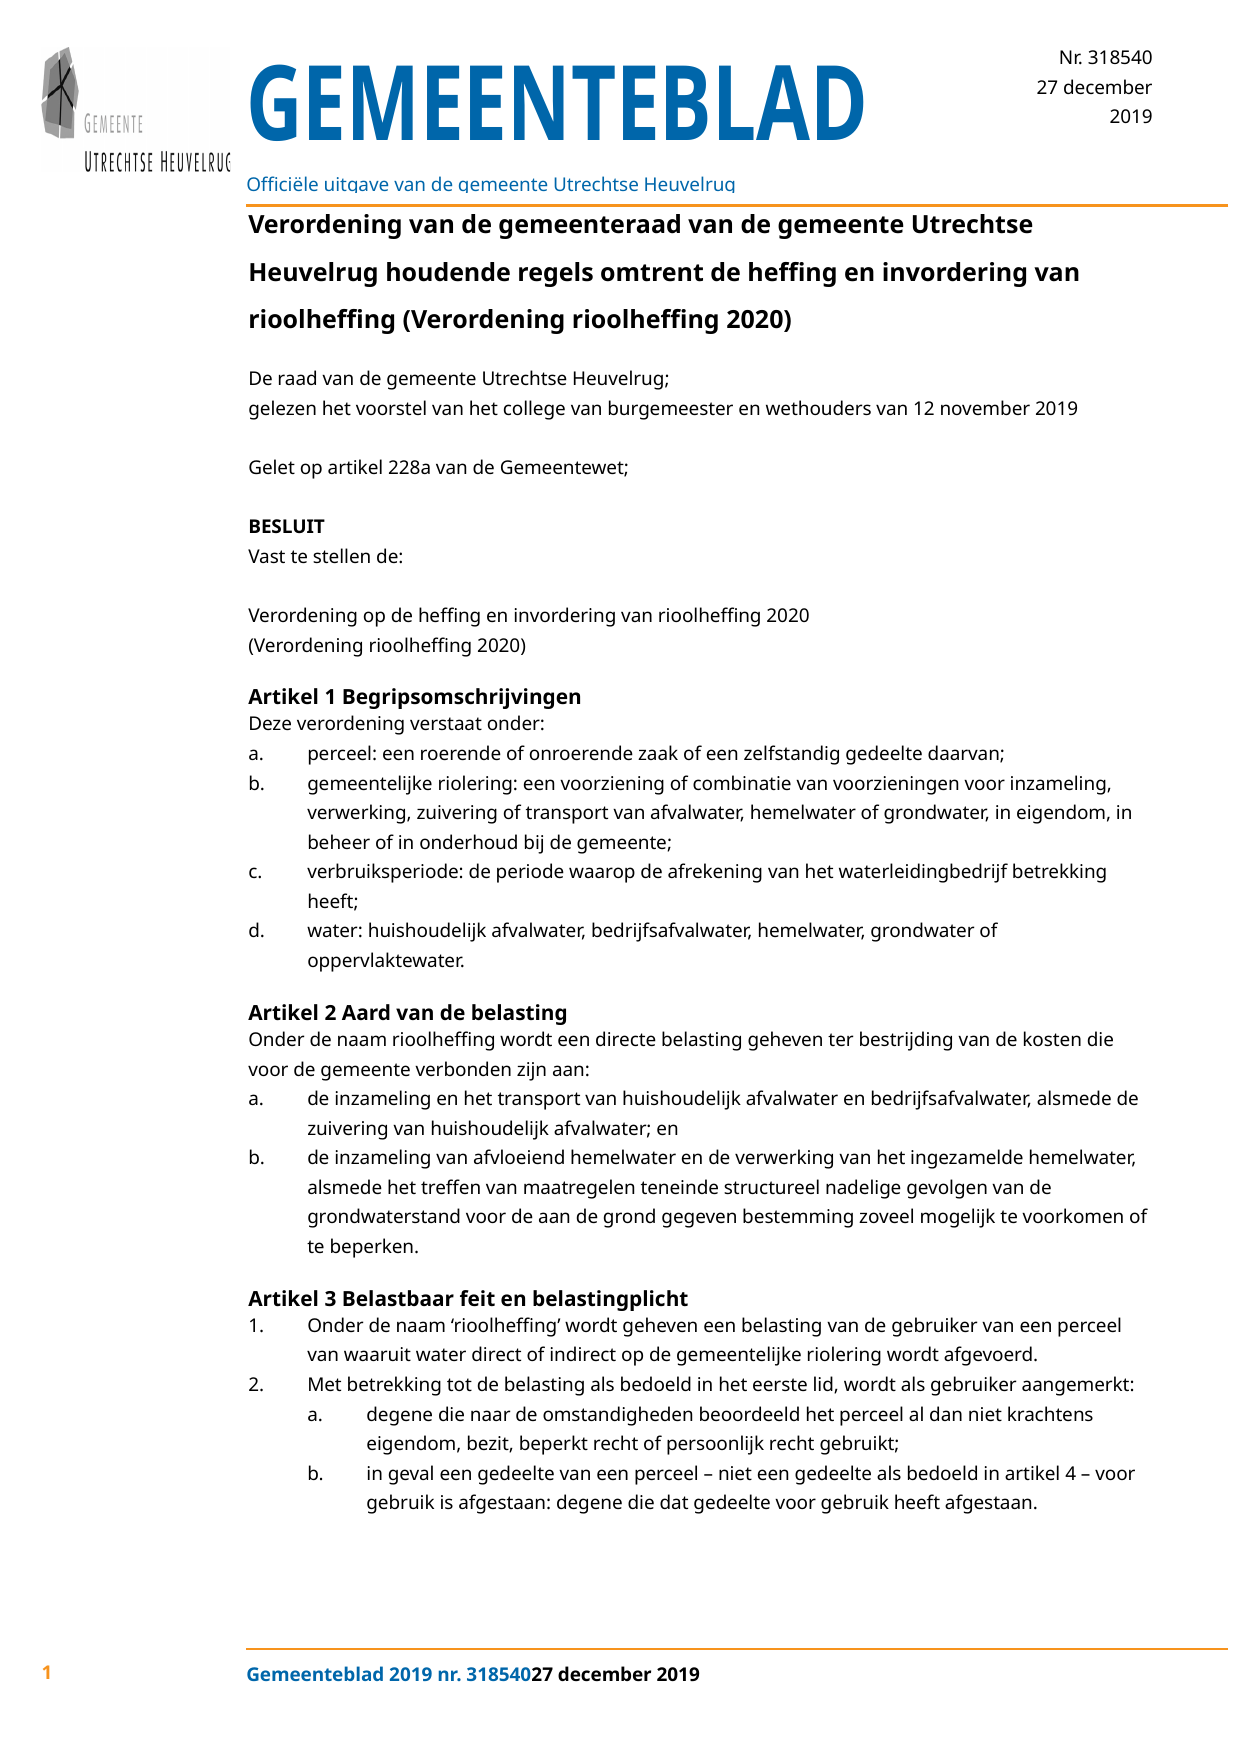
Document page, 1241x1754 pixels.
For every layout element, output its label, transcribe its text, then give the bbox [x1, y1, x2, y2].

list verbruiksperiode: de periode waarop de afrekening van het waterleidingbedrijf betrekking heeft; [248, 858, 1152, 914]
text (Verordening rioolheffing 2020) [248, 632, 1152, 657]
list Onder de naam ‘rioolheffing’ wordt geheven een belasting van de gebruiker van een perceel van waaruit water direct of indirect op de gemeentelijke riolering wordt afgevoerd. [248, 1312, 1152, 1367]
list degene die naar de omstandigheden beoordeeld het perceel al dan niet krachtens eigendom, bezit, beperkt recht of persoonlijk recht gebruikt; [307, 1401, 1152, 1456]
text Artikel 1 Begripsomschrijvingen [248, 682, 1152, 711]
text Verordening van de gemeenteraad van de gemeente Utrechtse Heuvelrug houdende regels omtrent de heffing en invordering van rioolheffing (Verordening rioolheffing 2020) [248, 207, 1152, 336]
text De raad van de gemeente Utrechtse Heuvelrug; [248, 366, 1152, 391]
text Vast te stellen de: [248, 543, 1152, 569]
list water: huishoudelijk afvalwater, bedrijfsafvalwater, hemelwater, grondwater of oppervlaktewater. [248, 918, 1152, 973]
list perceel: een roerende of onroerende zaak of een zelfstandig gedeelte daarvan; [248, 740, 1152, 766]
list gemeentelijke riolering: een voorziening of combinatie van voorzieningen voor inzameling, verwerking, zuivering of transport van afvalwater, hemelwater of grondwater, in eigendom, in beheer of in onderhoud bij de gemeente; [248, 770, 1152, 855]
list de inzameling en het transport van huishoudelijk afvalwater en bedrijfsafvalwater, alsmede de zuivering van huishoudelijk afvalwater; en [248, 1085, 1152, 1141]
list de inzameling van afvloeiend hemelwater en de verwerking van het ingezamelde hemelwater, alsmede het treffen van maatregelen teneinde structureel nadelige gevolgen van de grondwaterstand voor de aan de grond gegeven bestemming zoveel mogelijk te voorkomen of te beperken. [248, 1144, 1152, 1259]
list Met betrekking tot de belasting als bedoeld in het eerste lid, wordt als gebruiker aangemerkt: [248, 1371, 1152, 1397]
text gelezen het voorstel van het college van burgemeester en wethouders van 12 november 2019 [248, 395, 1152, 421]
text Verordening op de heffing en invordering van rioolheffing 2020 [248, 602, 1152, 628]
text Artikel 2 Aard van de belasting [248, 998, 1152, 1026]
text Artikel 3 Belastbaar feit en belastingplicht [248, 1284, 1152, 1312]
picture [41, 47, 231, 172]
text Gelet op artikel 228a van de Gemeentewet; [248, 454, 1152, 480]
text Deze verordening verstaat onder: [248, 711, 1152, 736]
text BESLUIT [248, 513, 1152, 539]
list in geval een gedeelte van een perceel – niet een gedeelte als bedoeld in artikel 4 – voor gebruik is afgestaan: degene die dat gedeelte voor gebruik heeft afgestaan. [307, 1460, 1152, 1515]
text Onder de naam rioolheffing wordt een directe belasting geheven ter bestrijding van de kosten die voor de gemeente verbonden zijn aan: [248, 1026, 1152, 1081]
